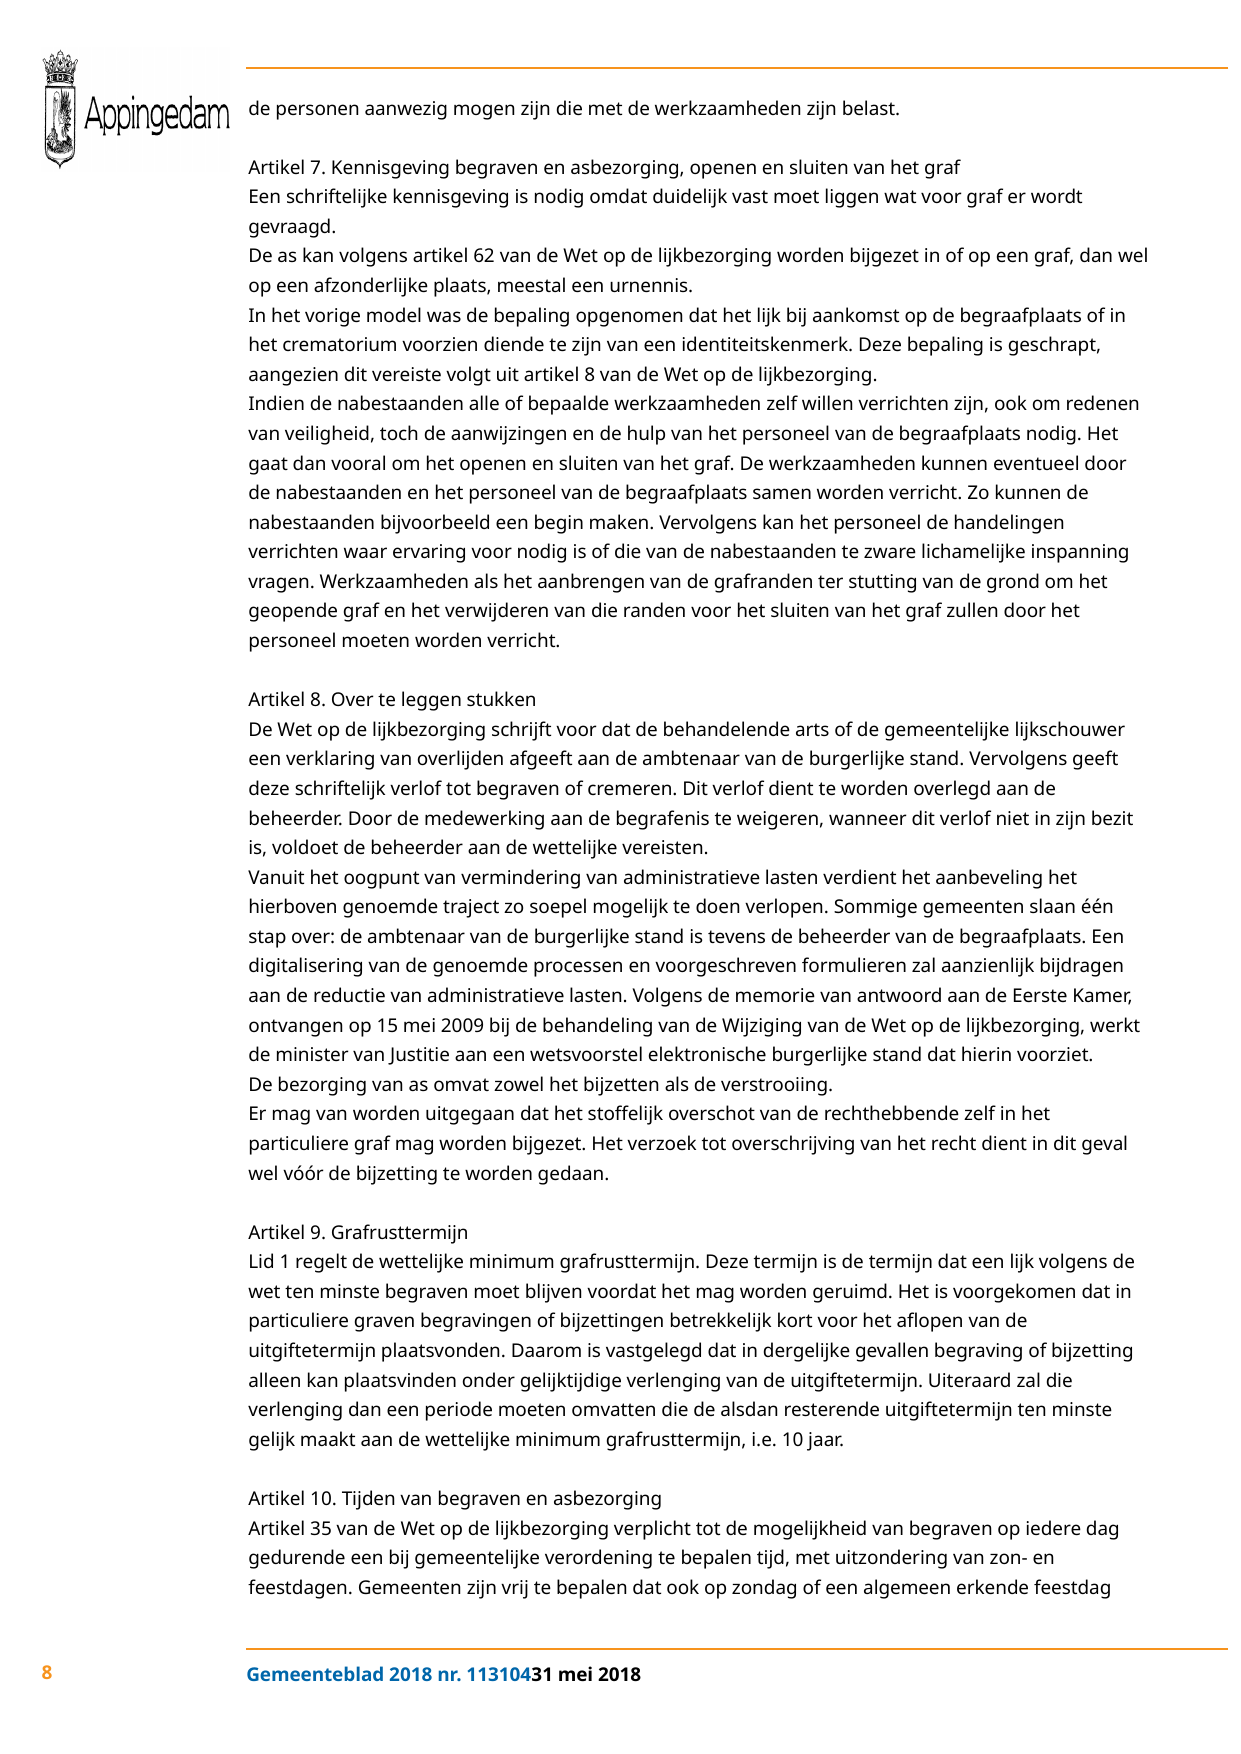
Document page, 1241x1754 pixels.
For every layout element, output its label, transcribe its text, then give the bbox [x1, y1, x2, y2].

text Artikel 7. Kennisgeving begraven en asbezorging, openen en sluiten van het graf [248, 154, 1152, 180]
text In het vorige model was de bepaling opgenomen dat het lijk bij aankomst op de begraafplaats of in het crematorium voorzien diende te zijn van een identiteitskenmerk. Deze bepaling is geschrapt, aangezien dit vereiste volgt uit artikel 8 van de Wet op de lijkbezorging. [248, 302, 1152, 387]
text De Wet op de lijkbezorging schrijft voor dat de behandelende arts of de gemeentelijke lijkschouwer een verklaring van overlijden afgeeft aan de ambtenaar van de burgerlijke stand. Vervolgens geeft deze schriftelijk verlof tot begraven of cremeren. Dit verlof dient te worden overlegd aan de beheerder. Door de medewerking aan de begrafenis te weigeren, wanneer dit verlof niet in zijn bezit is, voldoet de beheerder aan de wettelijke vereisten. [248, 716, 1152, 860]
text Artikel 8. Over te leggen stukken [248, 686, 1152, 712]
text Een schriftelijke kennisgeving is nodig omdat duidelijk vast moet liggen wat voor graf er wordt gevraagd. [248, 183, 1152, 239]
text Artikel 35 van de Wet op de lijkbezorging verplicht tot de mogelijkheid van begraven op iedere dag gedurende een bij gemeentelijke verordening te bepalen tijd, met uitzondering van zon- en feestdagen. Gemeenten zijn vrij te bepalen dat ook op zondag of een algemeen erkende feestdag [248, 1515, 1152, 1600]
text de personen aanwezig mogen zijn die met de werkzaamheden zijn belast. [248, 95, 1152, 121]
text Er mag van worden uitgegaan dat het stoffelijk overschot van de rechthebbende zelf in het particuliere graf mag worden bijgezet. Het verzoek tot overschrijving van het recht dient in dit geval wel vóór de bijzetting te worden gedaan. [248, 1101, 1152, 1186]
picture [41, 47, 231, 172]
text Lid 1 regelt de wettelijke minimum grafrusttermijn. Deze termijn is de termijn dat een lijk volgens de wet ten minste begraven moet blijven voordat het mag worden geruimd. Het is voorgekomen dat in particuliere graven begravingen of bijzettingen betrekkelijk kort voor het aflopen van de uitgiftetermijn plaatsvonden. Daarom is vastgelegd dat in dergelijke gevallen begraving of bijzetting alleen kan plaatsvinden onder gelijktijdige verlenging van de uitgiftetermijn. Uiteraard zal die verlenging dan een periode moeten omvatten die de alsdan resterende uitgiftetermijn ten minste gelijk maakt aan de wettelijke minimum grafrusttermijn, i.e. 10 jaar. [248, 1248, 1152, 1452]
text Indien de nabestaanden alle of bepaalde werkzaamheden zelf willen verrichten zijn, ook om redenen van veiligheid, toch de aanwijzingen en de hulp van het personeel van de begraafplaats nodig. Het gaat dan vooral om het openen en sluiten van het graf. De werkzaamheden kunnen eventueel door de nabestaanden en het personeel van de begraafplaats samen worden verricht. Zo kunnen de nabestaanden bijvoorbeeld een begin maken. Vervolgens kan het personeel de handelingen verrichten waar ervaring voor nodig is of die van de nabestaanden te zware lichamelijke inspanning vragen. Werkzaamheden als het aanbrengen van de grafranden ter stutting van de grond om het geopende graf en het verwijderen van die randen voor het sluiten van het graf zullen door het personeel moeten worden verricht. [248, 391, 1152, 653]
text De as kan volgens artikel 62 van de Wet op de lijkbezorging worden bijgezet in of op een graf, dan wel op een afzonderlijke plaats, meestal een urnennis. [248, 243, 1152, 298]
text Artikel 10. Tijden van begraven en asbezorging [248, 1485, 1152, 1511]
text Artikel 9. Grafrusttermijn [248, 1219, 1152, 1245]
text Vanuit het oogpunt van vermindering van administratieve lasten verdient het aanbeveling het hierboven genoemde traject zo soepel mogelijk te doen verlopen. Sommige gemeenten slaan één stap over: de ambtenaar van de burgerlijke stand is tevens de beheerder van de begraafplaats. Een digitalisering van de genoemde processen en voorgeschreven formulieren zal aanzienlijk bijdragen aan de reductie van administratieve lasten. Volgens de memorie van antwoord aan de Eerste Kamer, ontvangen op 15 mei 2009 bij de behandeling van de Wijziging van de Wet op de lijkbezorging, werkt de minister van Justitie aan een wetsvoorstel elektronische burgerlijke stand dat hierin voorziet. [248, 864, 1152, 1067]
text De bezorging van as omvat zowel het bijzetten als de verstrooiing. [248, 1071, 1152, 1097]
